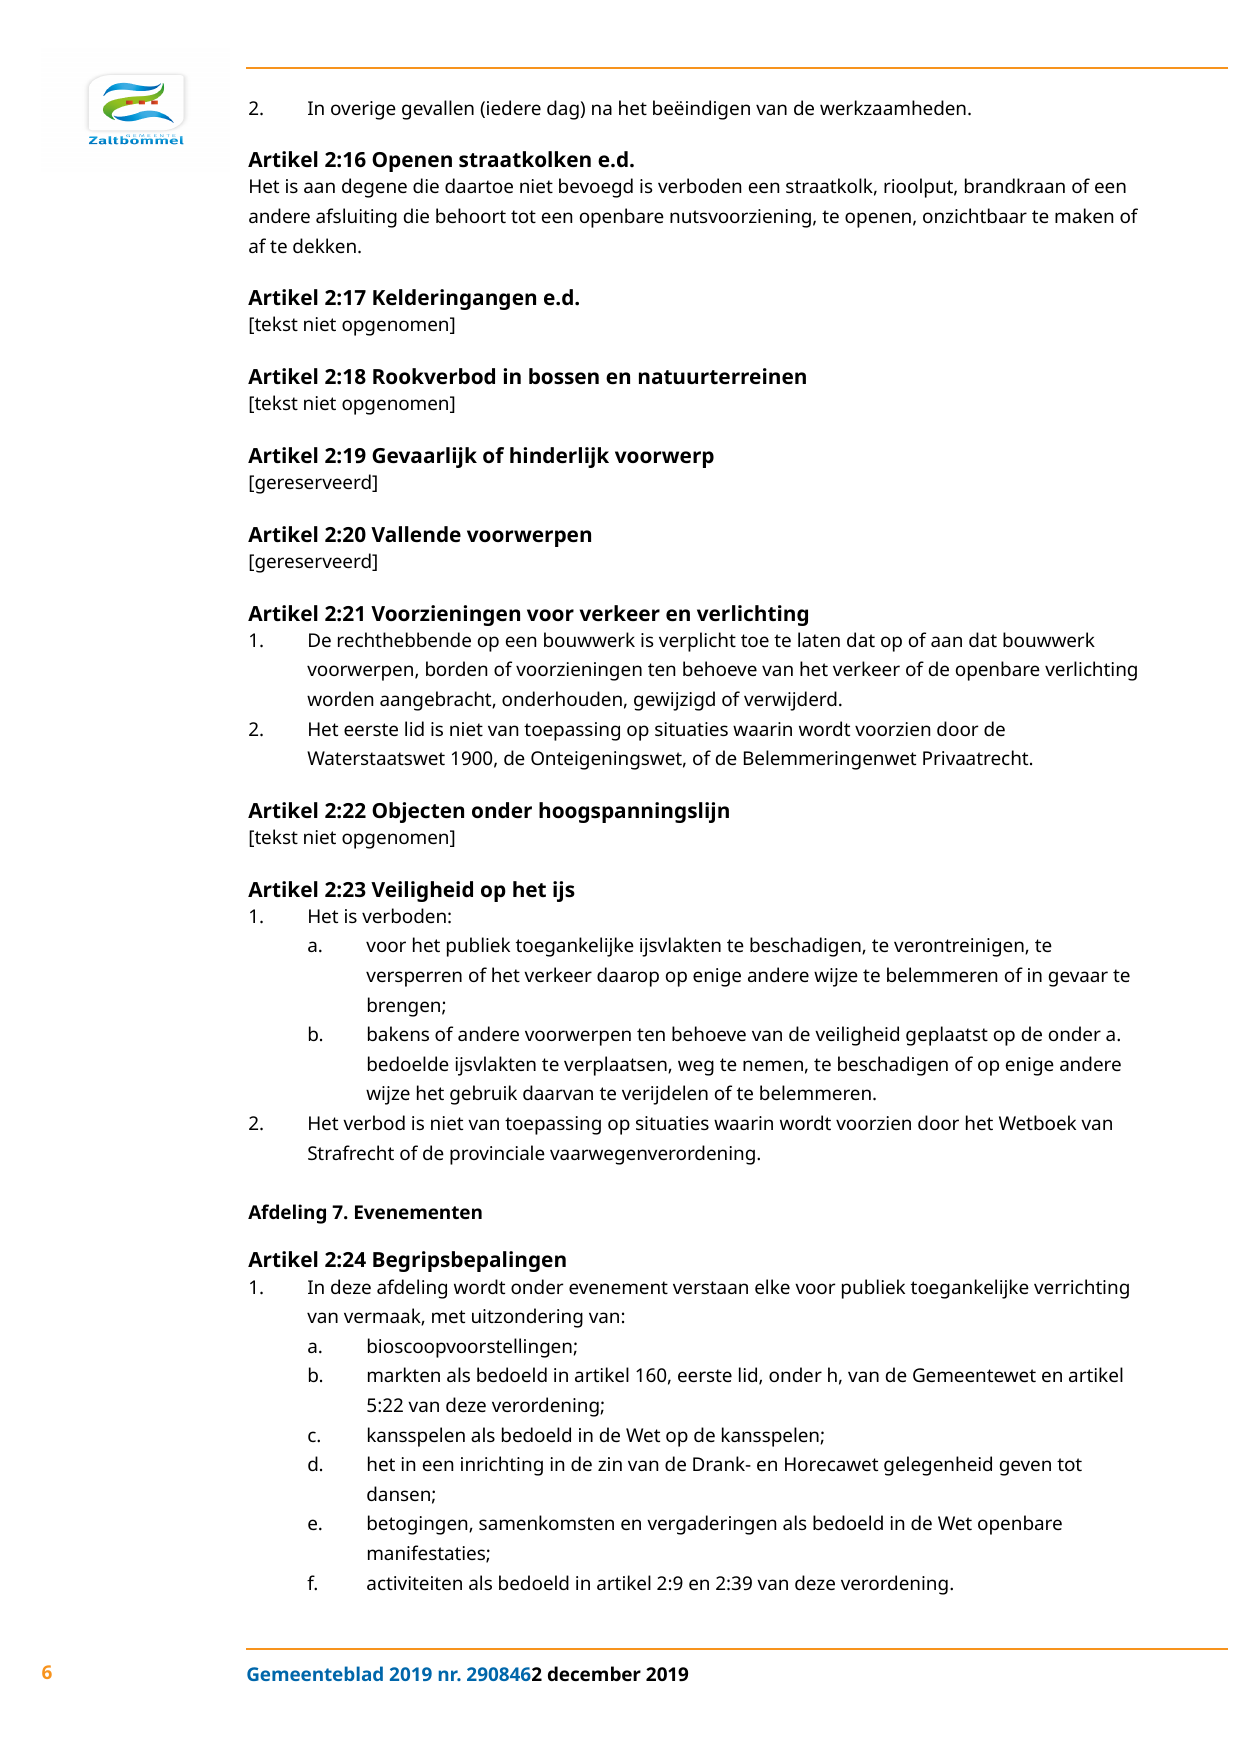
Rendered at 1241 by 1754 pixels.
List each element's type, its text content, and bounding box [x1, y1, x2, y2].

text [tekst niet opgenomen] [248, 391, 1152, 416]
text Artikel 2:24 Begripsbepalingen [248, 1246, 1152, 1274]
text [gereserveerd] [248, 469, 1152, 495]
list kansspelen als bedoeld in de Wet op de kansspelen; [307, 1422, 1152, 1448]
list bioscoopvoorstellingen; [307, 1333, 1152, 1359]
list bakens of andere voorwerpen ten behoeve van de veiligheid geplaatst op de onder a. bedoelde ijsvlakten te verplaatsen, weg te nemen, te beschadigen of op enige andere wijze het gebruik daarvan te verijdelen of te belemmeren. [307, 1021, 1152, 1106]
text Artikel 2:17 Kelderingangen e.d. [248, 283, 1152, 312]
text Artikel 2:22 Objecten onder hoogspanningslijn [248, 796, 1152, 824]
list activiteiten als bedoeld in artikel 2:9 en 2:39 van deze verordening. [307, 1570, 1152, 1596]
list betogingen, samenkomsten en vergaderingen als bedoeld in de Wet openbare manifestaties; [307, 1511, 1152, 1566]
text Artikel 2:18 Rookverbod in bossen en natuurterreinen [248, 362, 1152, 391]
list Het eerste lid is niet van toepassing op situaties waarin wordt voorzien door de Waterstaatswet 1900, de Onteigeningswet, of de Belemmeringenwet Privaatrecht. [248, 716, 1152, 771]
list In deze afdeling wordt onder evenement verstaan elke voor publiek toegankelijke verrichting van vermaak, met uitzondering van: [248, 1274, 1152, 1329]
text [tekst niet opgenomen] [248, 824, 1152, 850]
list voor het publiek toegankelijke ijsvlakten te beschadigen, te verontreinigen, te versperren of het verkeer daarop op enige andere wijze te belemmeren of in gevaar te brengen; [307, 933, 1152, 1018]
text Artikel 2:20 Vallende voorwerpen [248, 520, 1152, 548]
text Artikel 2:21 Voorzieningen voor verkeer en verlichting [248, 599, 1152, 627]
list het in een inrichting in de zin van de Drank- en Horecawet gelegenheid geven tot dansen; [307, 1451, 1152, 1507]
list markten als bedoeld in artikel 160, eerste lid, onder h, van de Gemeentewet en artikel 5:22 van deze verordening; [307, 1363, 1152, 1418]
picture [41, 47, 231, 172]
list Het is verboden: [248, 903, 1152, 929]
list Het verbod is niet van toepassing op situaties waarin wordt voorzien door het Wetboek van Strafrecht of de provinciale vaarwegenverordening. [248, 1110, 1152, 1166]
list De rechthebbende op een bouwwerk is verplicht toe te laten dat op of aan dat bouwwerk voorwerpen, borden of voorzieningen ten behoeve van het verkeer of de openbare verlichting worden aangebracht, onderhouden, gewijzigd of verwijderd. [248, 627, 1152, 712]
text Afdeling 7. Evenementen [248, 1199, 1152, 1225]
text Artikel 2:16 Openen straatkolken e.d. [248, 145, 1152, 174]
list In overige gevallen (iedere dag) na het beëindigen van de werkzaamheden. [248, 95, 1152, 121]
text [tekst niet opgenomen] [248, 312, 1152, 337]
text Artikel 2:19 Gevaarlijk of hinderlijk voorwerp [248, 441, 1152, 469]
text [gereserveerd] [248, 548, 1152, 574]
text Artikel 2:23 Veiligheid op het ijs [248, 875, 1152, 903]
text Het is aan degene die daartoe niet bevoegd is verboden een straatkolk, rioolput, brandkraan of een andere afsluiting die behoort tot een openbare nutsvoorziening, te openen, onzichtbaar te maken of af te dekken. [248, 174, 1152, 258]
